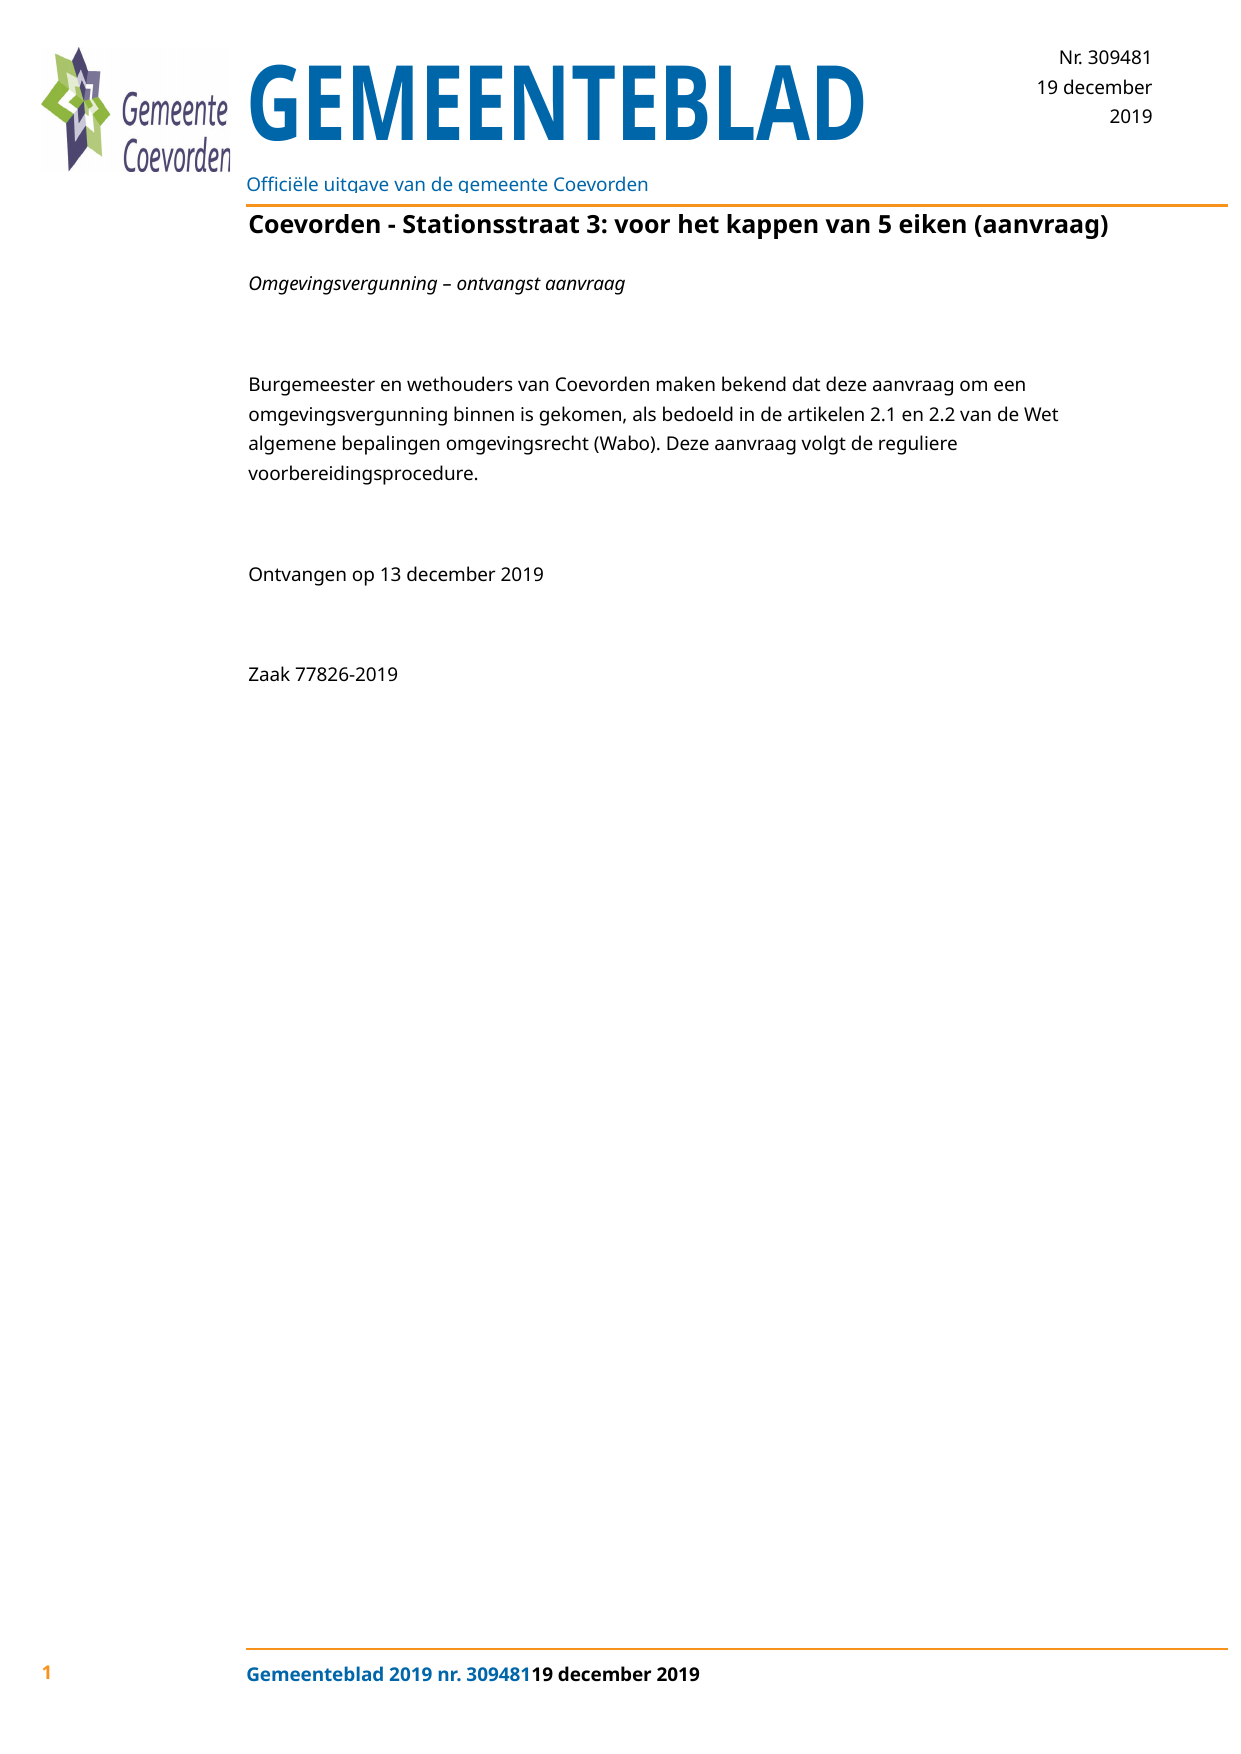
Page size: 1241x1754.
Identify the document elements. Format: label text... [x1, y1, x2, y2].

text Ontvangen op 13 december 2019 [248, 561, 1152, 586]
text Coevorden - Stationsstraat 3: voor het kappen van 5 eiken (aanvraag) [248, 207, 1152, 241]
picture [41, 47, 231, 172]
text Burgemeester en wethouders van Coevorden maken bekend dat deze aanvraag om een omgevingsvergunning binnen is gekomen, als bedoeld in de artikelen 2.1 en 2.2 van de Wet algemene bepalingen omgevingsrecht (Wabo). Deze aanvraag volgt de reguliere voorbereidingsprocedure. [248, 371, 1152, 486]
text Omgevingsvergunning – ontvangst aanvraag [248, 270, 1152, 296]
text Zaak 77826-2019 [248, 662, 1152, 687]
